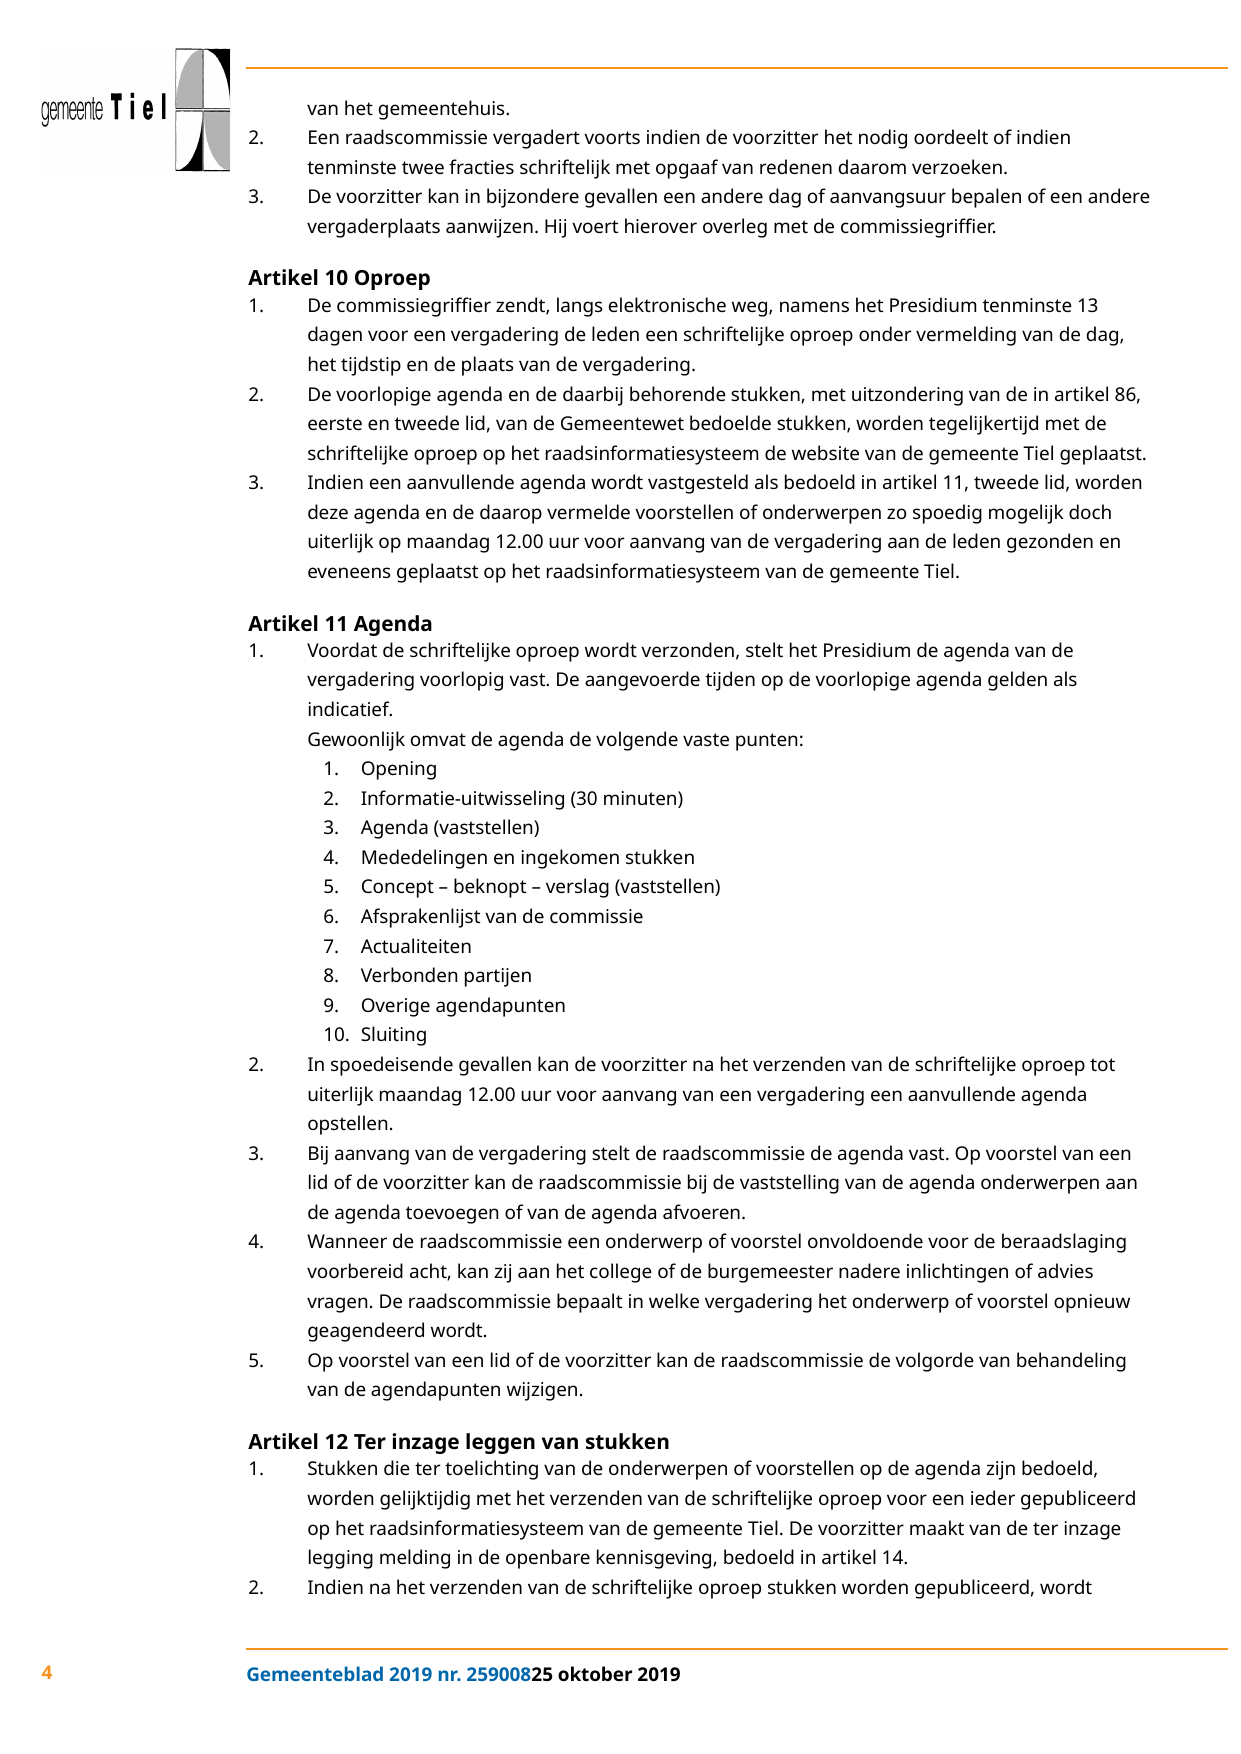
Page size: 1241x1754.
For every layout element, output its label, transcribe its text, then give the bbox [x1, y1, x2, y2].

list Actualiteiten [323, 933, 1152, 959]
list Informatie-uitwisseling (30 minuten) [323, 785, 1152, 811]
list In spoedeisende gevallen kan de voorzitter na het verzenden van de schriftelijke oproep tot uiterlijk maandag 12.00 uur voor aanvang van een vergadering een aanvullende agenda opstellen. [248, 1051, 1152, 1136]
list De commissiegriffier zendt, langs elektronische weg, namens het Presidium tenminste 13 dagen voor een vergadering de leden een schriftelijke oproep onder vermelding van de dag, het tijdstip en de plaats van de vergadering. [248, 292, 1152, 377]
list Overige agendapunten [323, 992, 1152, 1018]
text Artikel 12 Ter inzage leggen van stukken [248, 1427, 1152, 1456]
list Een raadscommissie vergadert voorts indien de voorzitter het nodig oordeelt of indien tenminste twee fracties schriftelijk met opgaaf van redenen daarom verzoeken. [248, 124, 1152, 180]
list Stukken die ter toelichting van de onderwerpen of voorstellen op de agenda zijn bedoeld, worden gelijktijdig met het verzenden van de schriftelijke oproep voor een ieder gepubliceerd op het raadsinformatiesysteem van de gemeente Tiel. De voorzitter maakt van de ter inzage legging melding in de openbare kennisgeving, bedoeld in artikel 14. [248, 1456, 1152, 1570]
text Artikel 10 Oproep [248, 263, 1152, 292]
list Afsprakenlijst van de commissie [323, 903, 1152, 929]
text Artikel 11 Agenda [248, 609, 1152, 637]
list Bij aanvang van de vergadering stelt de raadscommissie de agenda vast. Op voorstel van een lid of de voorzitter kan de raadscommissie bij de vaststelling van de agenda onderwerpen aan de agenda toevoegen of van de agenda afvoeren. [248, 1140, 1152, 1225]
list De voorzitter kan in bijzondere gevallen een andere dag of aanvangsuur bepalen of een andere vergaderplaats aanwijzen. Hij voert hierover overleg met de commissiegriffier. [248, 183, 1152, 239]
list Mededelingen en ingekomen stukken [323, 844, 1152, 870]
list Wanneer de raadscommissie een onderwerp of voorstel onvoldoende voor de beraadslaging voorbereid acht, kan zij aan het college of de burgemeester nadere inlichtingen of advies vragen. De raadscommissie bepaalt in welke vergadering het onderwerp of voorstel opnieuw geagendeerd wordt. [248, 1229, 1152, 1343]
picture [41, 47, 231, 172]
list Indien een aanvullende agenda wordt vastgesteld als bedoeld in artikel 11, tweede lid, worden deze agenda en de daarop vermelde voorstellen of onderwerpen zo spoedig mogelijk doch uiterlijk op maandag 12.00 uur voor aanvang van de vergadering aan de leden gezonden en eveneens geplaatst op het raadsinformatiesysteem van de gemeente Tiel. [248, 469, 1152, 584]
list van het gemeentehuis. [248, 95, 1152, 121]
list De voorlopige agenda en de daarbij behorende stukken, met uitzondering van de in artikel 86, eerste en tweede lid, van de Gemeentewet bedoelde stukken, worden tegelijkertijd met de schriftelijke oproep op het raadsinformatiesysteem de website van de gemeente Tiel geplaatst. [248, 381, 1152, 466]
list Indien na het verzenden van de schriftelijke oproep stukken worden gepubliceerd, wordt [248, 1574, 1152, 1599]
list Sluiting [323, 1022, 1152, 1047]
list Verbonden partijen [323, 962, 1152, 988]
list Gewoonlijk omvat de agenda de volgende vaste punten: [248, 726, 1152, 752]
list Agenda (vaststellen) [323, 814, 1152, 840]
list Concept – beknopt – verslag (vaststellen) [323, 874, 1152, 899]
list Voordat de schriftelijke oproep wordt verzonden, stelt het Presidium de agenda van de vergadering voorlopig vast. De aangevoerde tijden op de voorlopige agenda gelden als indicatief. [248, 637, 1152, 722]
list Opening [323, 755, 1152, 781]
list Op voorstel van een lid of de voorzitter kan de raadscommissie de volgorde van behandeling van de agendapunten wijzigen. [248, 1347, 1152, 1402]
